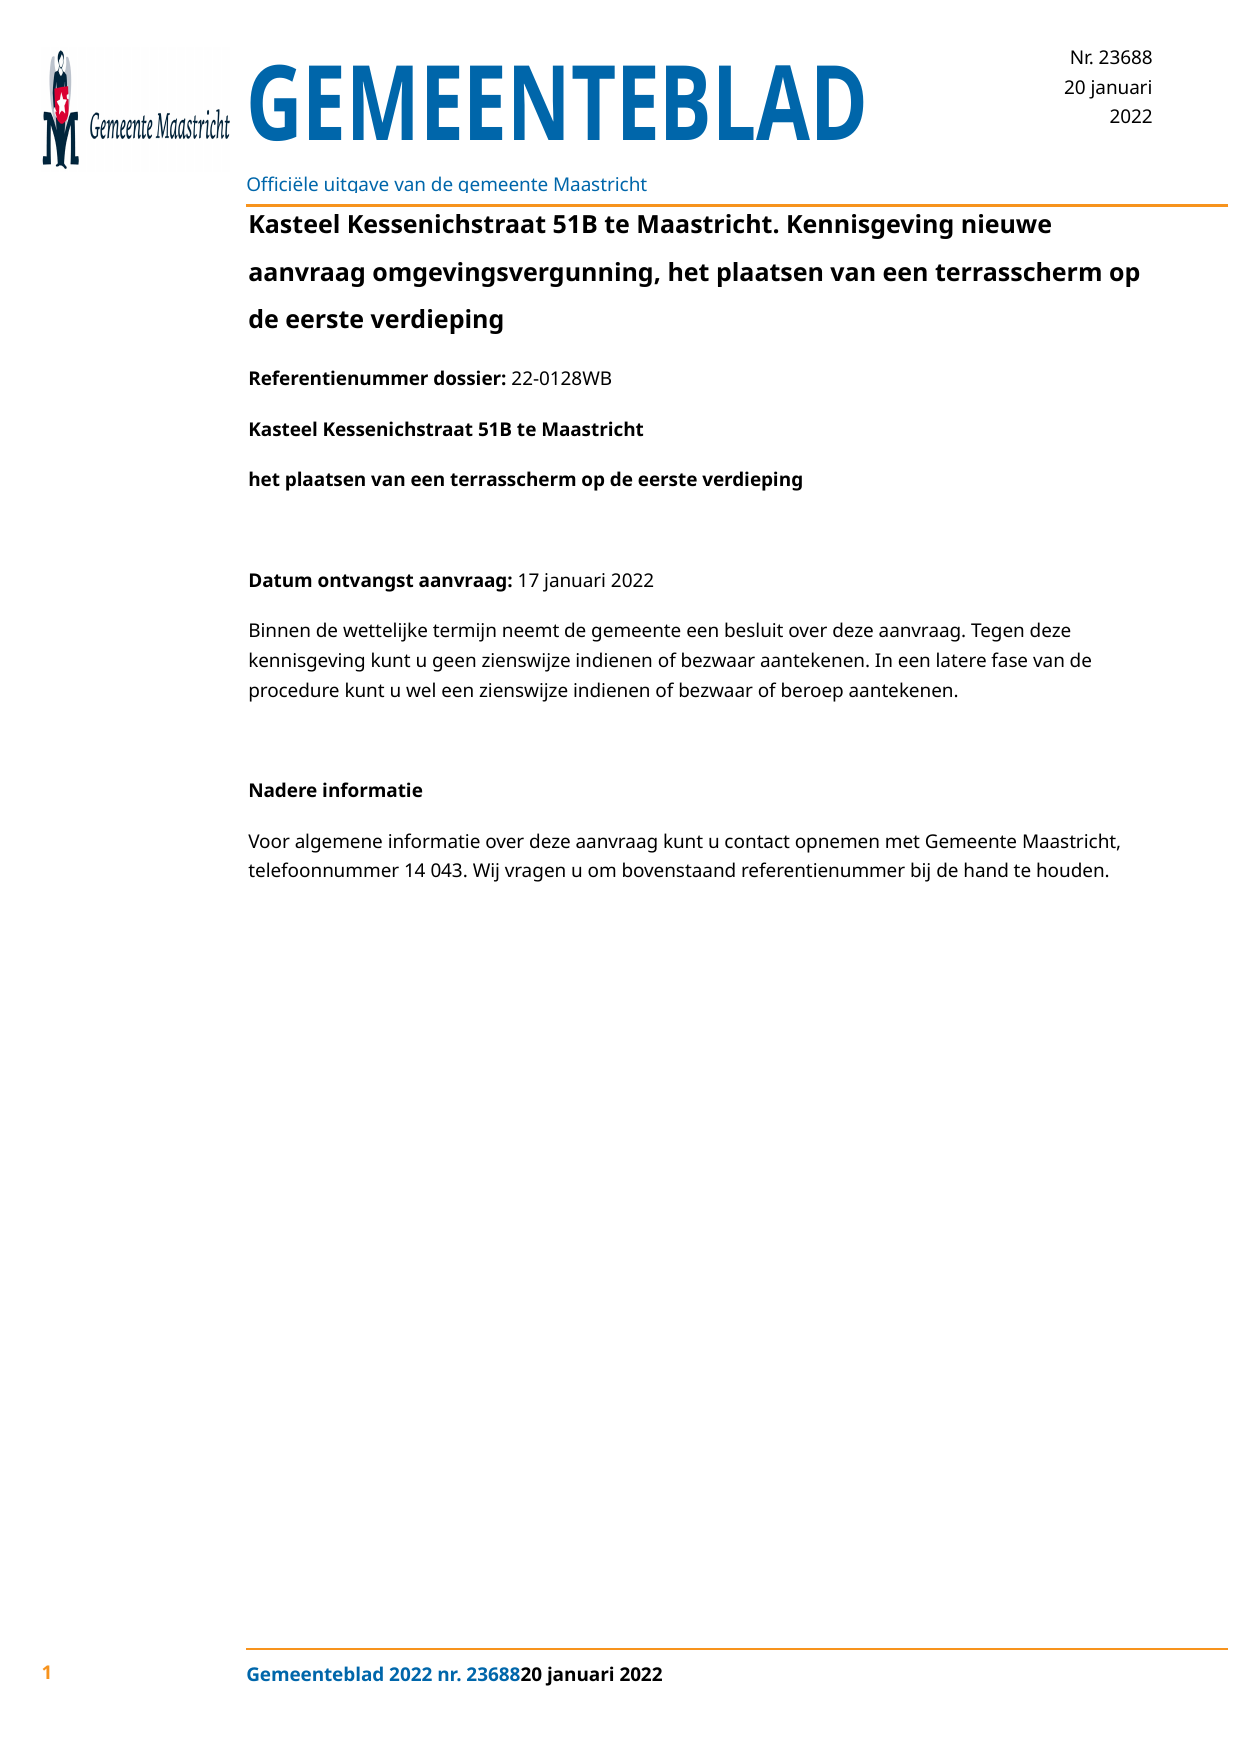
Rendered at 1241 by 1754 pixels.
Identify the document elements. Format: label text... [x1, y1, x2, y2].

text Binnen de wettelijke termijn neemt de gemeente een besluit over deze aanvraag. Tegen deze kennisgeving kunt u geen zienswijze indienen of bezwaar aantekenen. In een latere fase van de procedure kunt u wel een zienswijze indienen of bezwaar of beroep aantekenen. [248, 618, 1152, 702]
picture [41, 47, 231, 172]
text Datum ontvangst aanvraag: 17 januari 2022 [248, 567, 1152, 593]
text Kasteel Kessenichstraat 51B te Maastricht [248, 416, 1152, 442]
text Referentienummer dossier: 22-0128WB [248, 366, 1152, 391]
text Voor algemene informatie over deze aanvraag kunt u contact opnemen met Gemeente Maastricht, telefoonnummer 14 043. Wij vragen u om bovenstaand referentienummer bij de hand te houden. [248, 828, 1152, 883]
text Nadere informatie [248, 778, 1152, 803]
text het plaatsen van een terrasscherm op de eerste verdieping [248, 466, 1152, 492]
text Kasteel Kessenichstraat 51B te Maastricht. Kennisgeving nieuwe aanvraag omgevingsvergunning, het plaatsen van een terrasscherm op de eerste verdieping [248, 207, 1152, 336]
